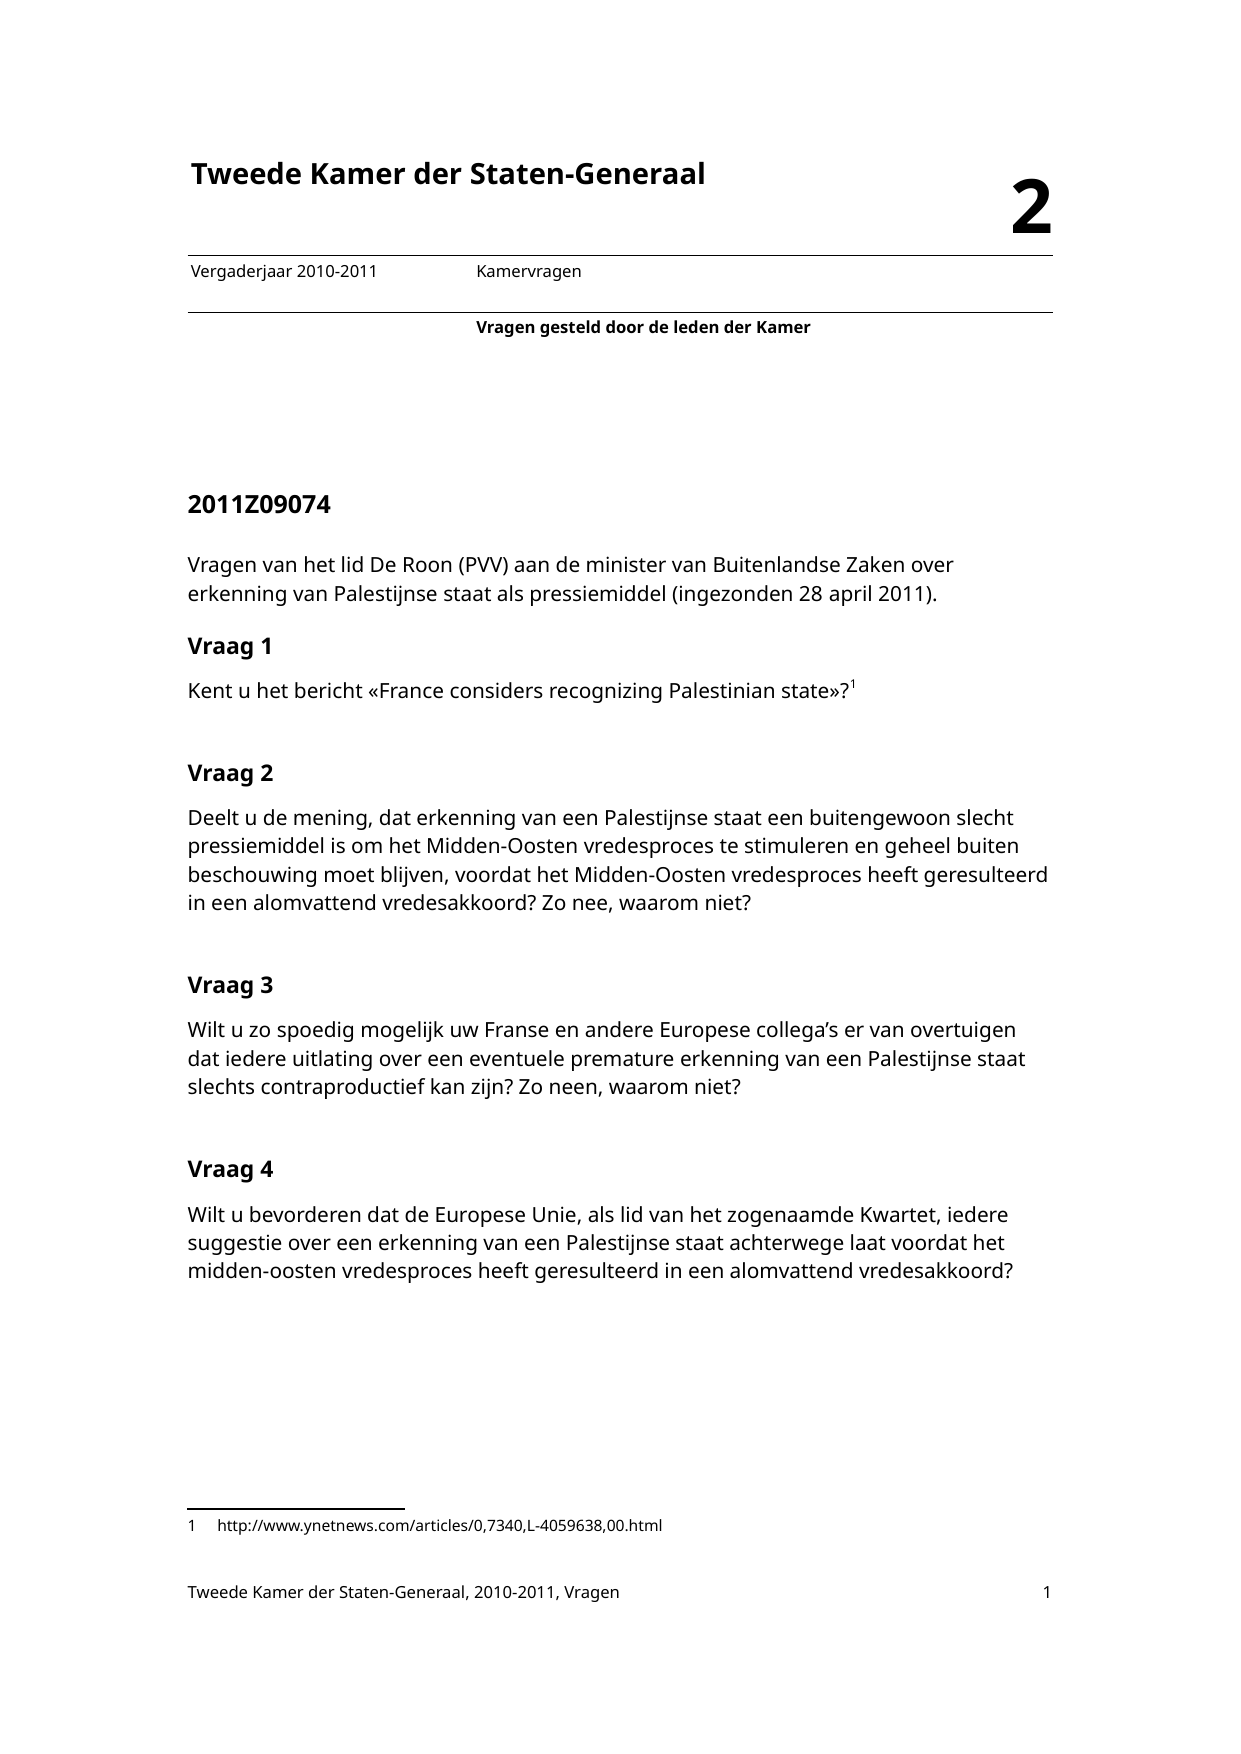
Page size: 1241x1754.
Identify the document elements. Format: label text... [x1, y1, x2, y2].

subtitle Vraag 2 [187, 757, 1053, 788]
table_cell [188, 313, 473, 339]
text Deelt u de mening, dat erkenning van een Palestijnse staat een buitengewoon slecht pressiemiddel is om het Midden-Oosten vredesproces te stimuleren en geheel buiten beschouwing moet blijven, voordat het Midden-Oosten vredesproces heeft geresulteerd in een alomvattend vredesakkoord? Zo nee, waarom niet? [187, 803, 1053, 917]
table_cell Vergaderjaar 2010-2011 [188, 256, 473, 312]
subtitle Vraag 4 [187, 1153, 1053, 1185]
subtitle Vraag 3 [187, 969, 1053, 1001]
subtitle Vraag 1 [187, 630, 1053, 661]
table_header 2 [880, 150, 1053, 255]
table_cell Vragen gesteld door de leden der Kamer [473, 313, 1053, 339]
text Kent u het bericht «France considers recognizing Palestinian state»? [187, 676, 1053, 704]
table_cell Kamervragen [473, 256, 1053, 312]
text http://www.ynetnews.com/articles/0,7340,L-4059638,00.html [187, 1508, 1053, 1536]
text Vragen van het lid De Roon (PVV) aan de minister van Buitenlandse Zaken over erkenning van Palestijnse staat als pressiemiddel (ingezonden 28 april 2011). [187, 550, 1053, 607]
text Wilt u bevorderen dat de Europese Unie, als lid van het zogenaamde Kwartet, iedere suggestie over een erkenning van een Palestijnse staat achterwege laat voordat het midden-oosten vredesproces heeft geresulteerd in een alomvattend vredesakkoord? [187, 1200, 1053, 1285]
table_header Tweede Kamer der Staten-Generaal [188, 150, 879, 255]
text 2011Z09074 [187, 487, 1053, 521]
text Wilt u zo spoedig mogelijk uw Franse en andere Europese collega’s er van overtuigen dat iedere uitlating over een eventuele premature erkenning van een Palestijnse staat slechts contraproductief kan zijn? Zo neen, waarom niet? [187, 1016, 1053, 1101]
